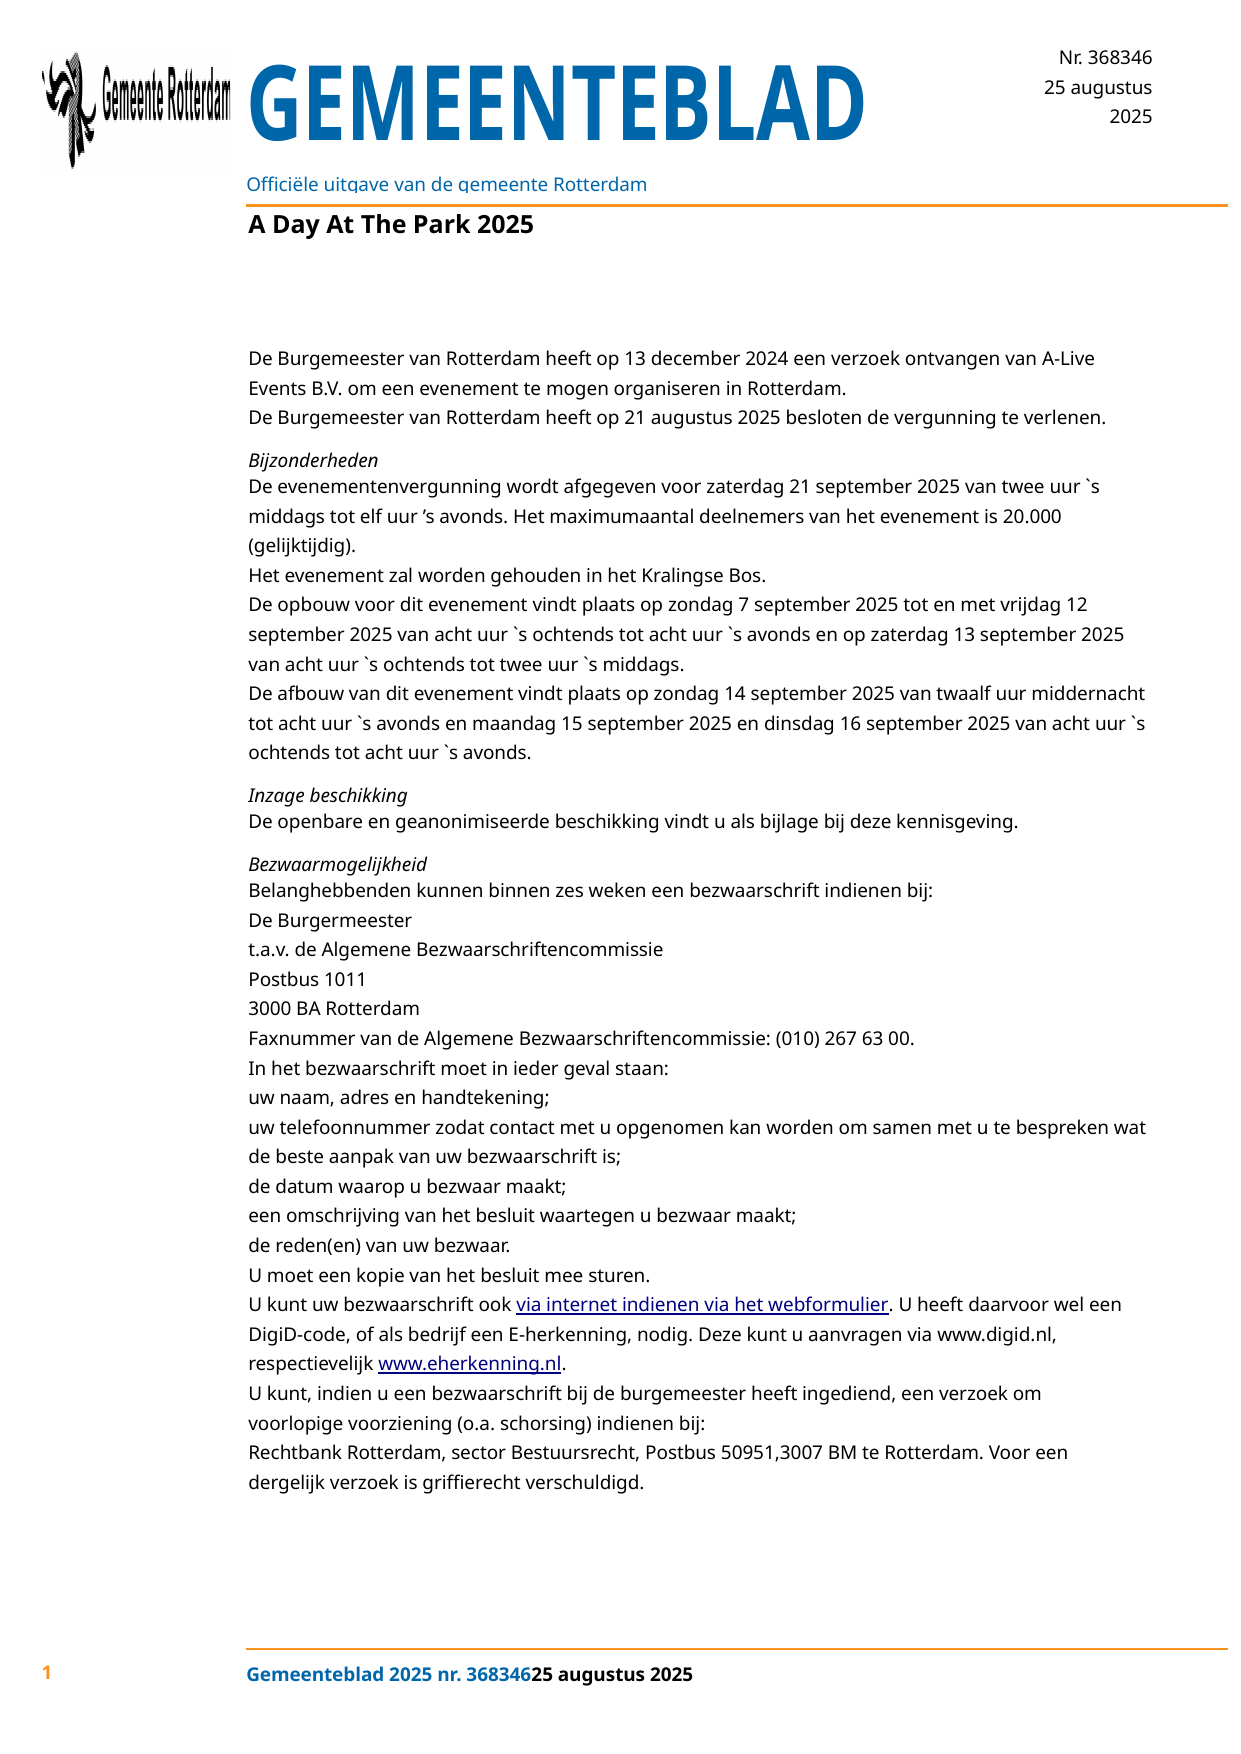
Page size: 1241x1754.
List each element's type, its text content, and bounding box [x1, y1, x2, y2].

text uw naam, adres en handtekening; [248, 1084, 1152, 1110]
text De afbouw van dit evenement vindt plaats op zondag 14 september 2025 van twaalf uur middernacht tot acht uur `s avonds en maandag 15 september 2025 en dinsdag 16 september 2025 van acht uur `s ochtends tot acht uur `s avonds. [248, 680, 1152, 765]
text Bijzonderheden [248, 448, 1152, 473]
text U kunt uw bezwaarschrift ook via internet indienen via het webformulier. U heeft daarvoor wel een DigiD-code, of als bedrijf een E-herkenning, nodig. Deze kunt u aanvragen via www.digid.nl, respectievelijk www.eherkenning.nl. [248, 1291, 1152, 1376]
text Postbus 1011 [248, 966, 1152, 992]
text Rechtbank Rotterdam, sector Bestuursrecht, Postbus 50951,3007 BM te Rotterdam. Voor een [248, 1439, 1152, 1465]
text De opbouw voor dit evenement vindt plaats op zondag 7 september 2025 tot en met vrijdag 12 september 2025 van acht uur `s ochtends tot acht uur `s avonds en op zaterdag 13 september 2025 van acht uur `s ochtends tot twee uur `s middags. [248, 592, 1152, 677]
text voorlopige voorziening (o.a. schorsing) indienen bij: [248, 1410, 1152, 1436]
picture [41, 47, 231, 172]
text In het bezwaarschrift moet in ieder geval staan: [248, 1055, 1152, 1081]
text De Burgemeester van Rotterdam heeft op 13 december 2024 een verzoek ontvangen van A-Live Events B.V. om een evenement te mogen organiseren in Rotterdam. [248, 345, 1152, 401]
text een omschrijving van het besluit waartegen u bezwaar maakt; [248, 1203, 1152, 1228]
text 3000 BA Rotterdam [248, 996, 1152, 1021]
text de reden(en) van uw bezwaar. [248, 1232, 1152, 1258]
text De Burgermeester [248, 907, 1152, 933]
text De openbare en geanonimiseerde beschikking vindt u als bijlage bij deze kennisgeving. [248, 808, 1152, 834]
text t.a.v. de Algemene Bezwaarschriftencommissie [248, 936, 1152, 962]
text De Burgemeester van Rotterdam heeft op 21 augustus 2025 besloten de vergunning te verlenen. [248, 404, 1152, 430]
text Inzage beschikking [248, 783, 1152, 808]
text U moet een kopie van het besluit mee sturen. [248, 1262, 1152, 1288]
text Belanghebbenden kunnen binnen zes weken een bezwaarschrift indienen bij: [248, 877, 1152, 903]
text de datum waarop u bezwaar maakt; [248, 1173, 1152, 1199]
text dergelijk verzoek is griffierecht verschuldigd. [248, 1469, 1152, 1495]
text Bezwaarmogelijkheid [248, 852, 1152, 877]
text Het evenement zal worden gehouden in het Kralingse Bos. [248, 562, 1152, 588]
text uw telefoonnummer zodat contact met u opgenomen kan worden om samen met u te bespreken wat de beste aanpak van uw bezwaarschrift is; [248, 1114, 1152, 1169]
text A Day At The Park 2025 [248, 207, 1152, 241]
text Faxnummer van de Algemene Bezwaarschriftencommissie: (010) 267 63 00. [248, 1025, 1152, 1051]
text U kunt, indien u een bezwaarschrift bij de burgemeester heeft ingediend, een verzoek om [248, 1380, 1152, 1406]
text De evenementenvergunning wordt afgegeven voor zaterdag 21 september 2025 van twee uur `s middags tot elf uur ’s avonds. Het maximumaantal deelnemers van het evenement is 20.000 (gelijktijdig). [248, 473, 1152, 558]
